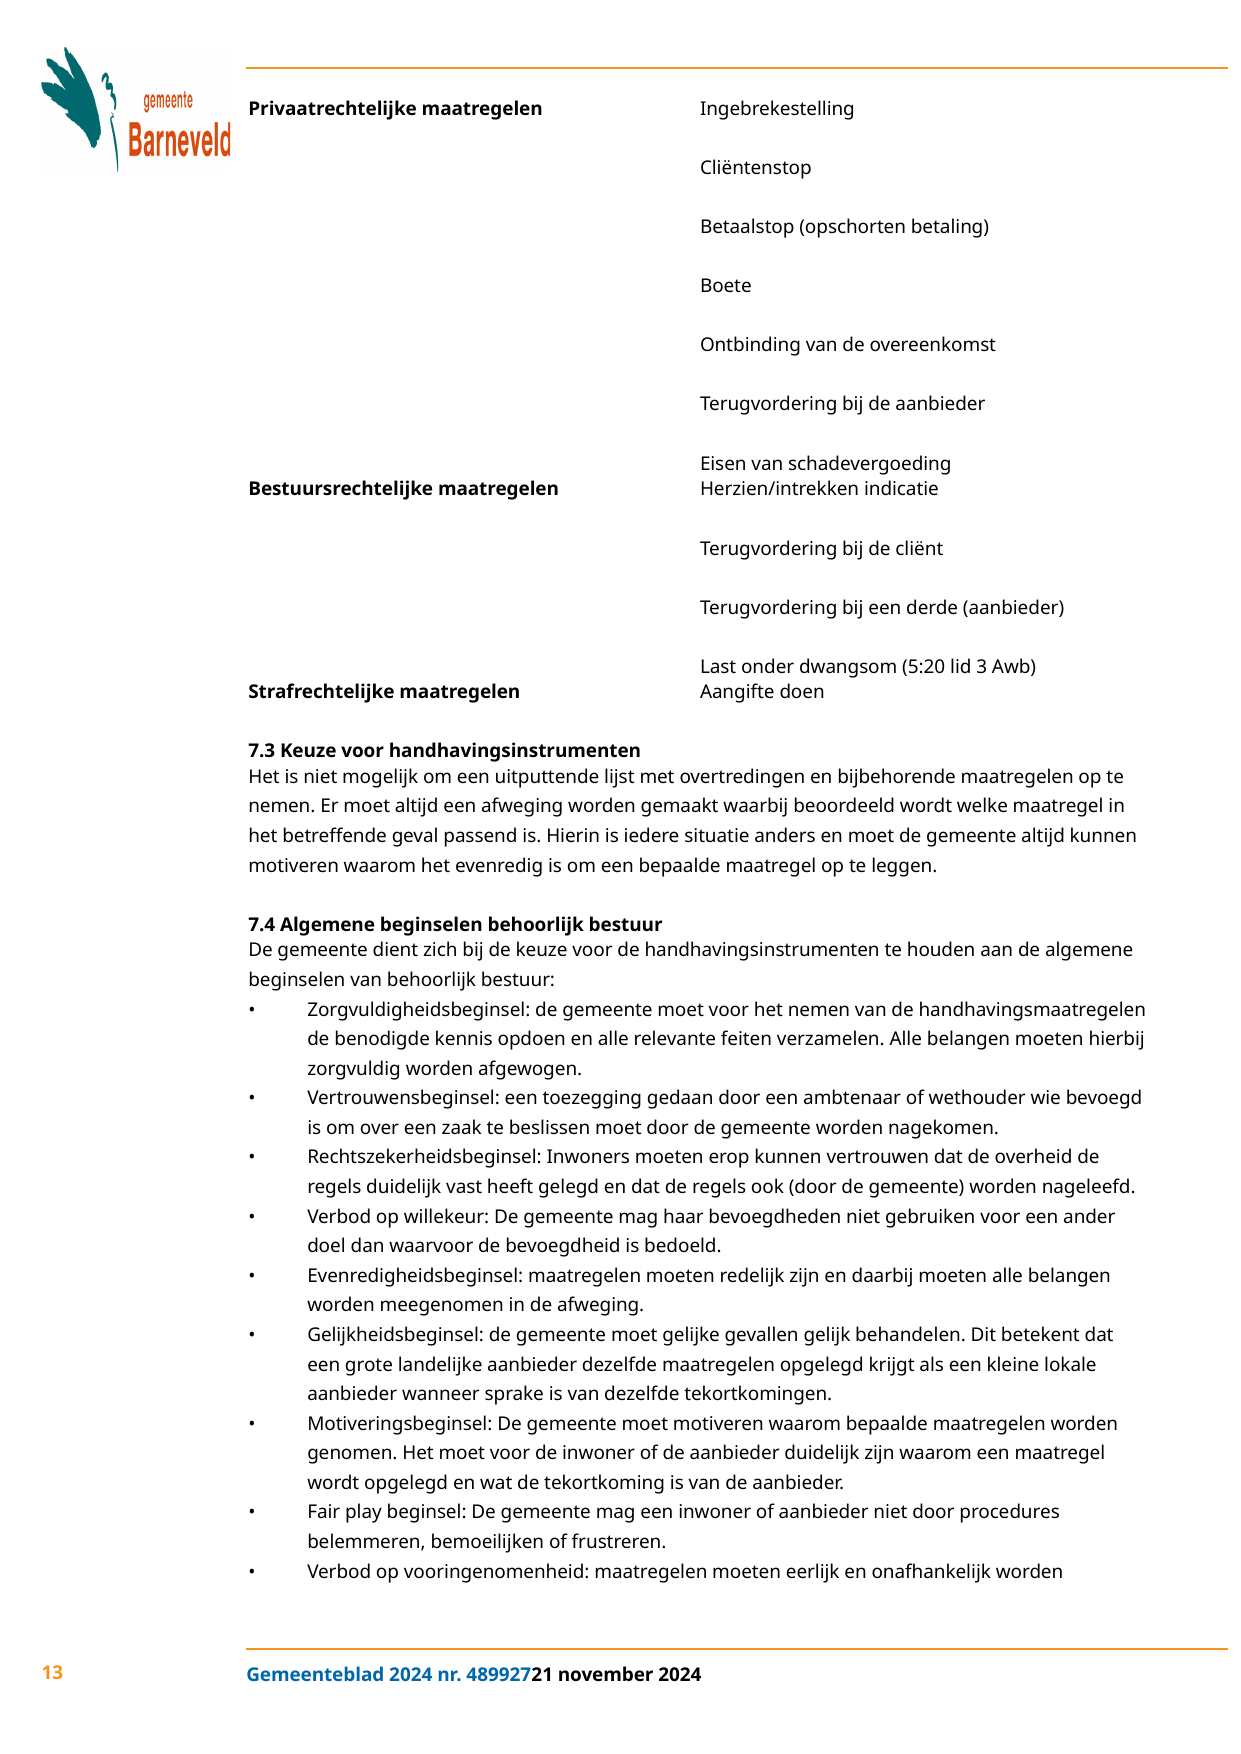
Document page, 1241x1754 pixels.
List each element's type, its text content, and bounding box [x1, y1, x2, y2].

list Evenredigheidsbeginsel: maatregelen moeten redelijk zijn en daarbij moeten alle belangen worden meegenomen in de afweging. [248, 1262, 1152, 1317]
list Verbod op willekeur: De gemeente mag haar bevoegdheden niet gebruiken voor een ander doel dan waarvoor de bevoegdheid is bedoeld. [248, 1203, 1152, 1258]
table_cell Bestuursrechtelijke maatregelen [248, 476, 700, 679]
list Verbod op vooringenomenheid: maatregelen moeten eerlijk en onafhankelijk worden [248, 1558, 1152, 1584]
list Gelijkheidsbeginsel: de gemeente moet gelijke gevallen gelijk behandelen. Dit betekent dat een grote landelijke aanbieder dezelfde maatregelen opgelegd krijgt als een kleine lokale aanbieder wanneer sprake is van dezelfde tekortkomingen. [248, 1321, 1152, 1406]
list Fair play beginsel: De gemeente mag een inwoner of aanbieder niet door procedures belemmeren, bemoeilijken of frustreren. [248, 1499, 1152, 1554]
list Vertrouwensbeginsel: een toezegging gedaan door een ambtenaar of wethouder wie bevoegd is om over een zaak te beslissen moet door de gemeente worden nagekomen. [248, 1084, 1152, 1140]
table_cell Ingebrekestelling Cliëntenstop Betaalstop (opschorten betaling) Boete Ontbinding van de overeenkomst Terugvordering bij de aanbieder Eisen van schadevergoeding [700, 95, 1152, 476]
text Het is niet mogelijk om een uitputtende lijst met overtredingen en bijbehorende maatregelen op te nemen. Er moet altijd een afweging worden gemaakt waarbij beoordeeld wordt welke maatregel in het betreffende geval passend is. Hierin is iedere situatie anders en moet de gemeente altijd kunnen motiveren waarom het evenredig is om een bepaalde maatregel op te leggen. [248, 763, 1152, 877]
list Motiveringsbeginsel: De gemeente moet motiveren waarom bepaalde maatregelen worden genomen. Het moet voor de inwoner of de aanbieder duidelijk zijn waarom een maatregel wordt opgelegd en wat de tekortkoming is van de aanbieder. [248, 1410, 1152, 1495]
table_cell Strafrechtelijke maatregelen [248, 679, 700, 704]
text De gemeente dient zich bij de keuze voor de handhavingsinstrumenten te houden aan de algemene beginselen van behoorlijk bestuur: [248, 937, 1152, 992]
list Rechtszekerheidsbeginsel: Inwoners moeten erop kunnen vertrouwen dat de overheid de regels duidelijk vast heeft gelegd en dat de regels ook (door de gemeente) worden nageleefd. [248, 1144, 1152, 1199]
table_cell Herzien/intrekken indicatie Terugvordering bij de cliënt Terugvordering bij een derde (aanbieder) Last onder dwangsom (5:20 lid 3 Awb) [700, 476, 1152, 679]
text 7.4 Algemene beginselen behoorlijk bestuur [248, 911, 1152, 937]
text 7.3 Keuze voor handhavingsinstrumenten [248, 737, 1152, 763]
table_cell Aangifte doen [700, 679, 1152, 704]
table_cell Privaatrechtelijke maatregelen [248, 95, 700, 476]
picture [41, 47, 231, 172]
list Zorgvuldigheidsbeginsel: de gemeente moet voor het nemen van de handhavingsmaatregelen de benodigde kennis opdoen en alle relevante feiten verzamelen. Alle belangen moeten hierbij zorgvuldig worden afgewogen. [248, 996, 1152, 1081]
